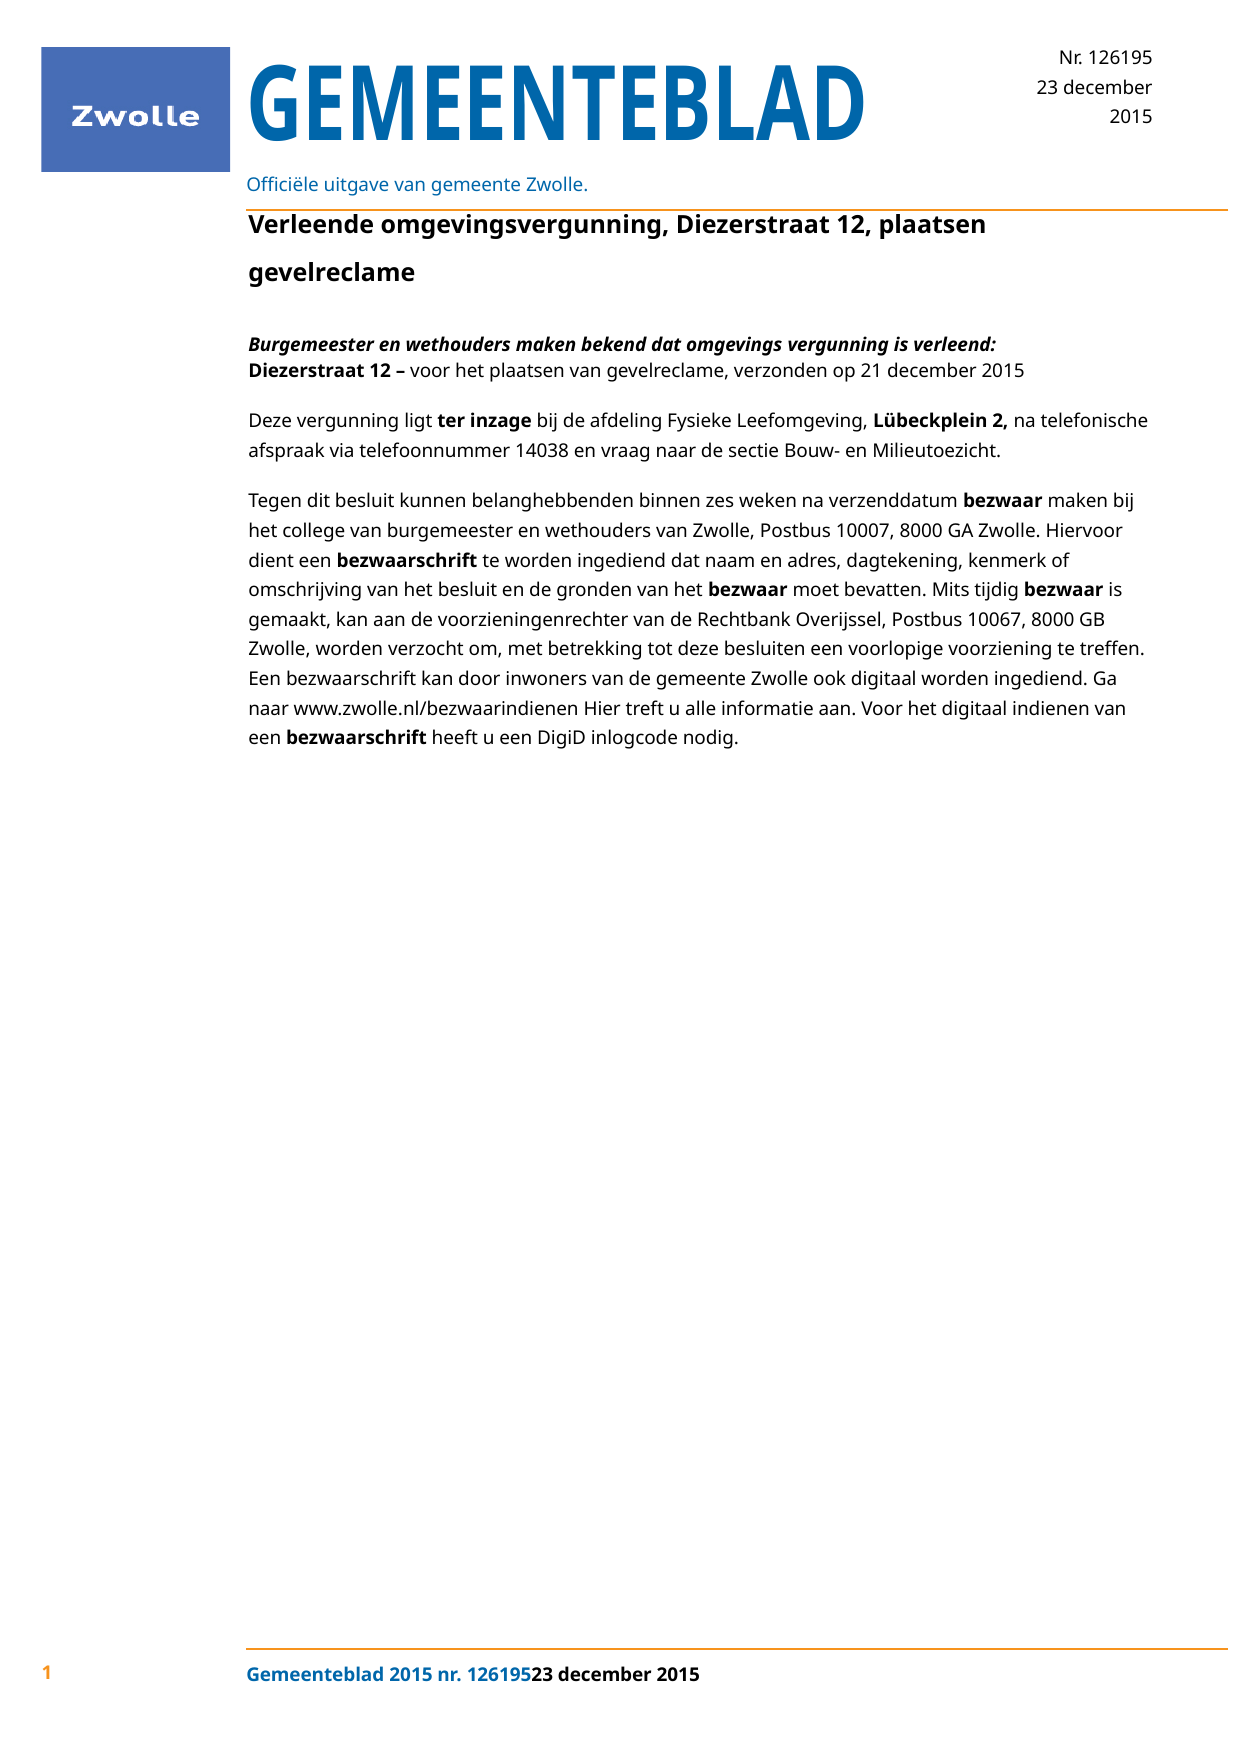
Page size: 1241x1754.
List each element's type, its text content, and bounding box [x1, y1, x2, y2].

picture [41, 47, 231, 172]
text Verleende omgevingsvergunning, Diezerstraat 12, plaatsen gevelreclame [248, 211, 1152, 288]
text Diezerstraat 12 – voor het plaatsen van gevelreclame, verzonden op 21 december 2015 [248, 357, 1152, 383]
text Deze vergunning ligt ter inzage bij de afdeling Fysieke Leefomgeving, Lübeckplein 2, na telefonische afspraak via telefoonnummer 14038 en vraag naar de sectie Bouw- en Milieutoezicht. [248, 408, 1152, 463]
text Burgemeester en wethouders maken bekend dat omgevings vergunning is verleend: [248, 331, 1152, 357]
text Tegen dit besluit kunnen belanghebbenden binnen zes weken na verzenddatum bezwaar maken bij het college van burgemeester en wethouders van Zwolle, Postbus 10007, 8000 GA Zwolle. Hiervoor dient een bezwaarschrift te worden ingediend dat naam en adres, dagtekening, kenmerk of omschrijving van het besluit en de gronden van het bezwaar moet bevatten. Mits tijdig bezwaar is gemaakt, kan aan de voorzieningenrechter van de Rechtbank Overijssel, Postbus 10067, 8000 GB Zwolle, worden verzocht om, met betrekking tot deze besluiten een voorlopige voorziening te treffen. Een bezwaarschrift kan door inwoners van de gemeente Zwolle ook digitaal worden ingediend. Ga naar www.zwolle.nl/bezwaarindienen Hier treft u alle informatie aan. Voor het digitaal indienen van een bezwaarschrift heeft u een DigiD inlogcode nodig. [248, 488, 1152, 750]
